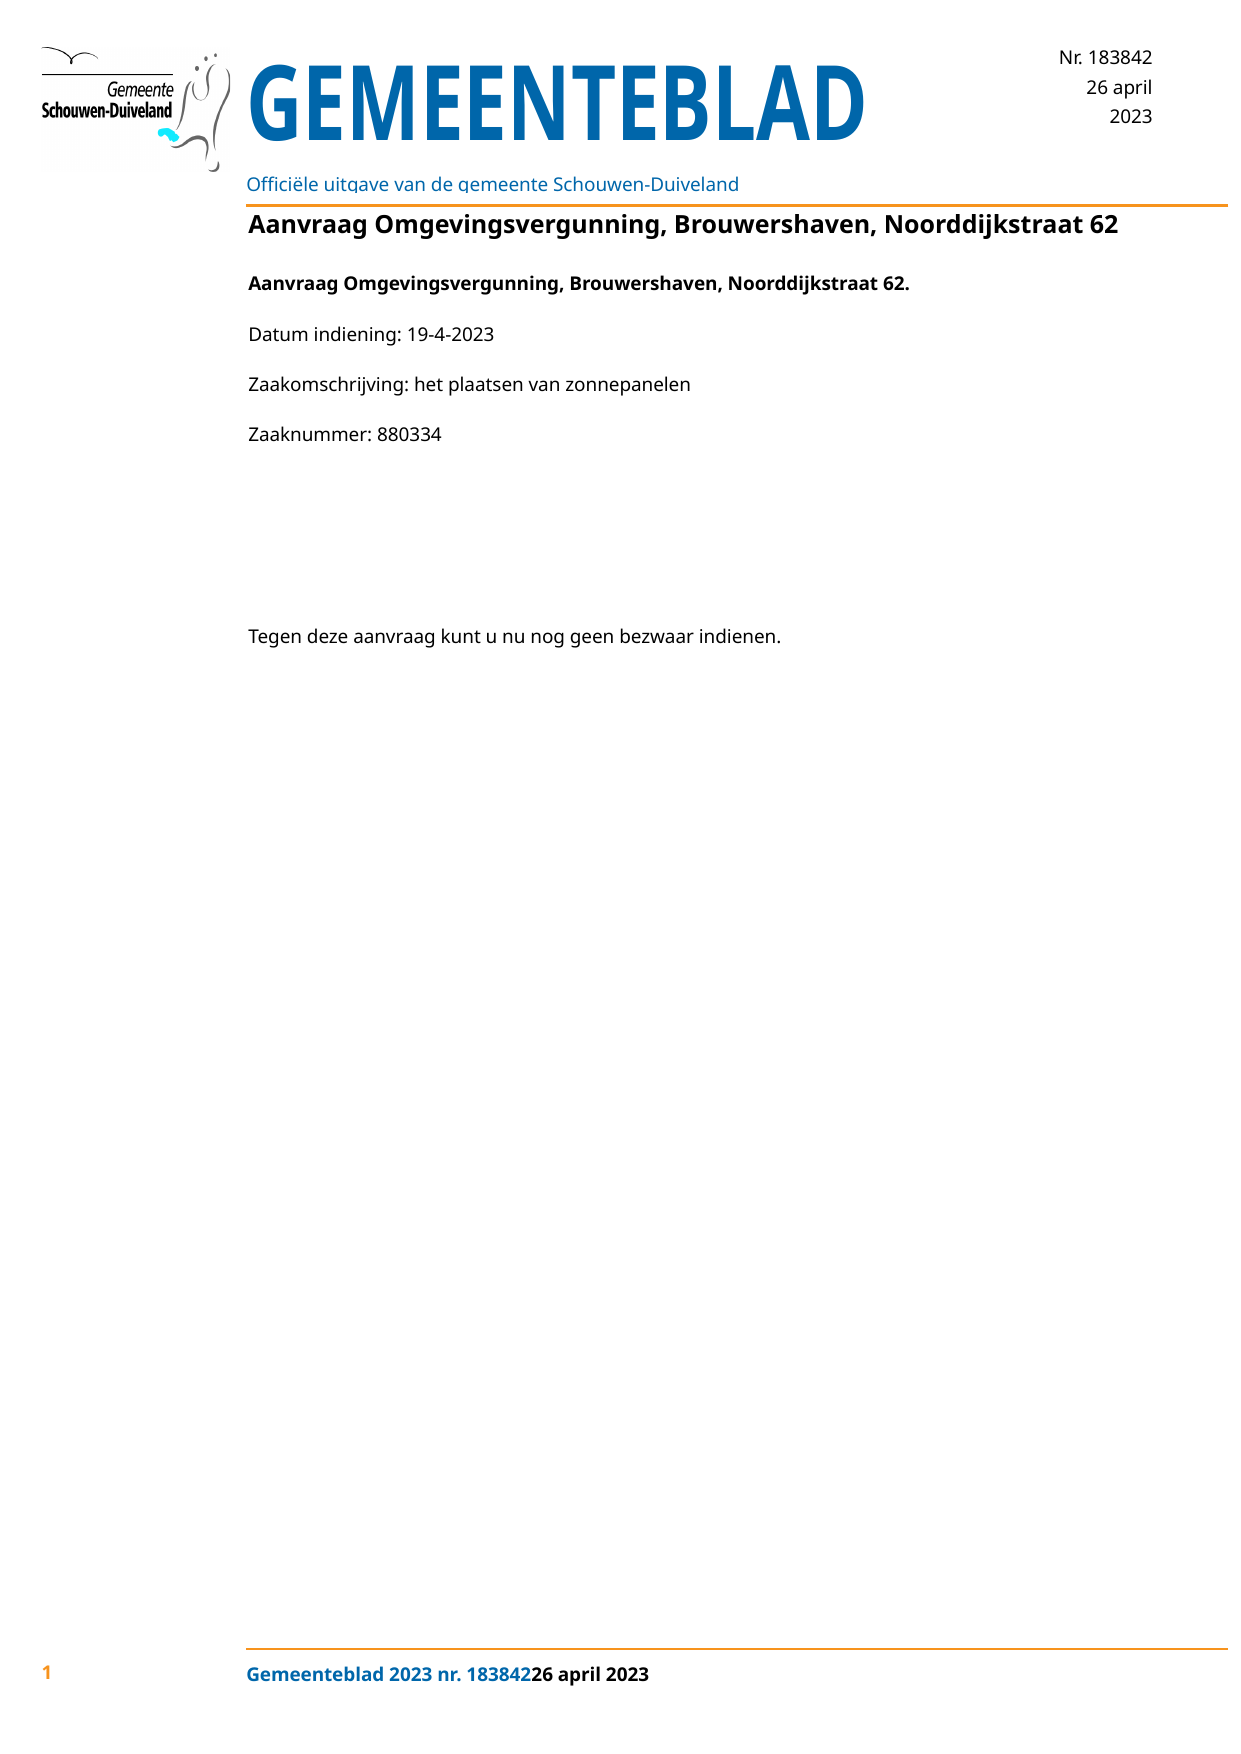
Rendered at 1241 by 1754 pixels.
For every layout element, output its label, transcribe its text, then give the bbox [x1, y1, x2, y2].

text Tegen deze aanvraag kunt u nu nog geen bezwaar indienen. [248, 623, 1152, 649]
text Zaaknummer: 880334 [248, 422, 1152, 447]
text Datum indiening: 19-4-2023 [248, 321, 1152, 346]
text Zaakomschrijving: het plaatsen van zonnepanelen [248, 371, 1152, 397]
picture [41, 47, 231, 172]
text Aanvraag Omgevingsvergunning, Brouwershaven, Noorddijkstraat 62 [248, 207, 1152, 241]
text Aanvraag Omgevingsvergunning, Brouwershaven, Noorddijkstraat 62. [248, 270, 1152, 296]
